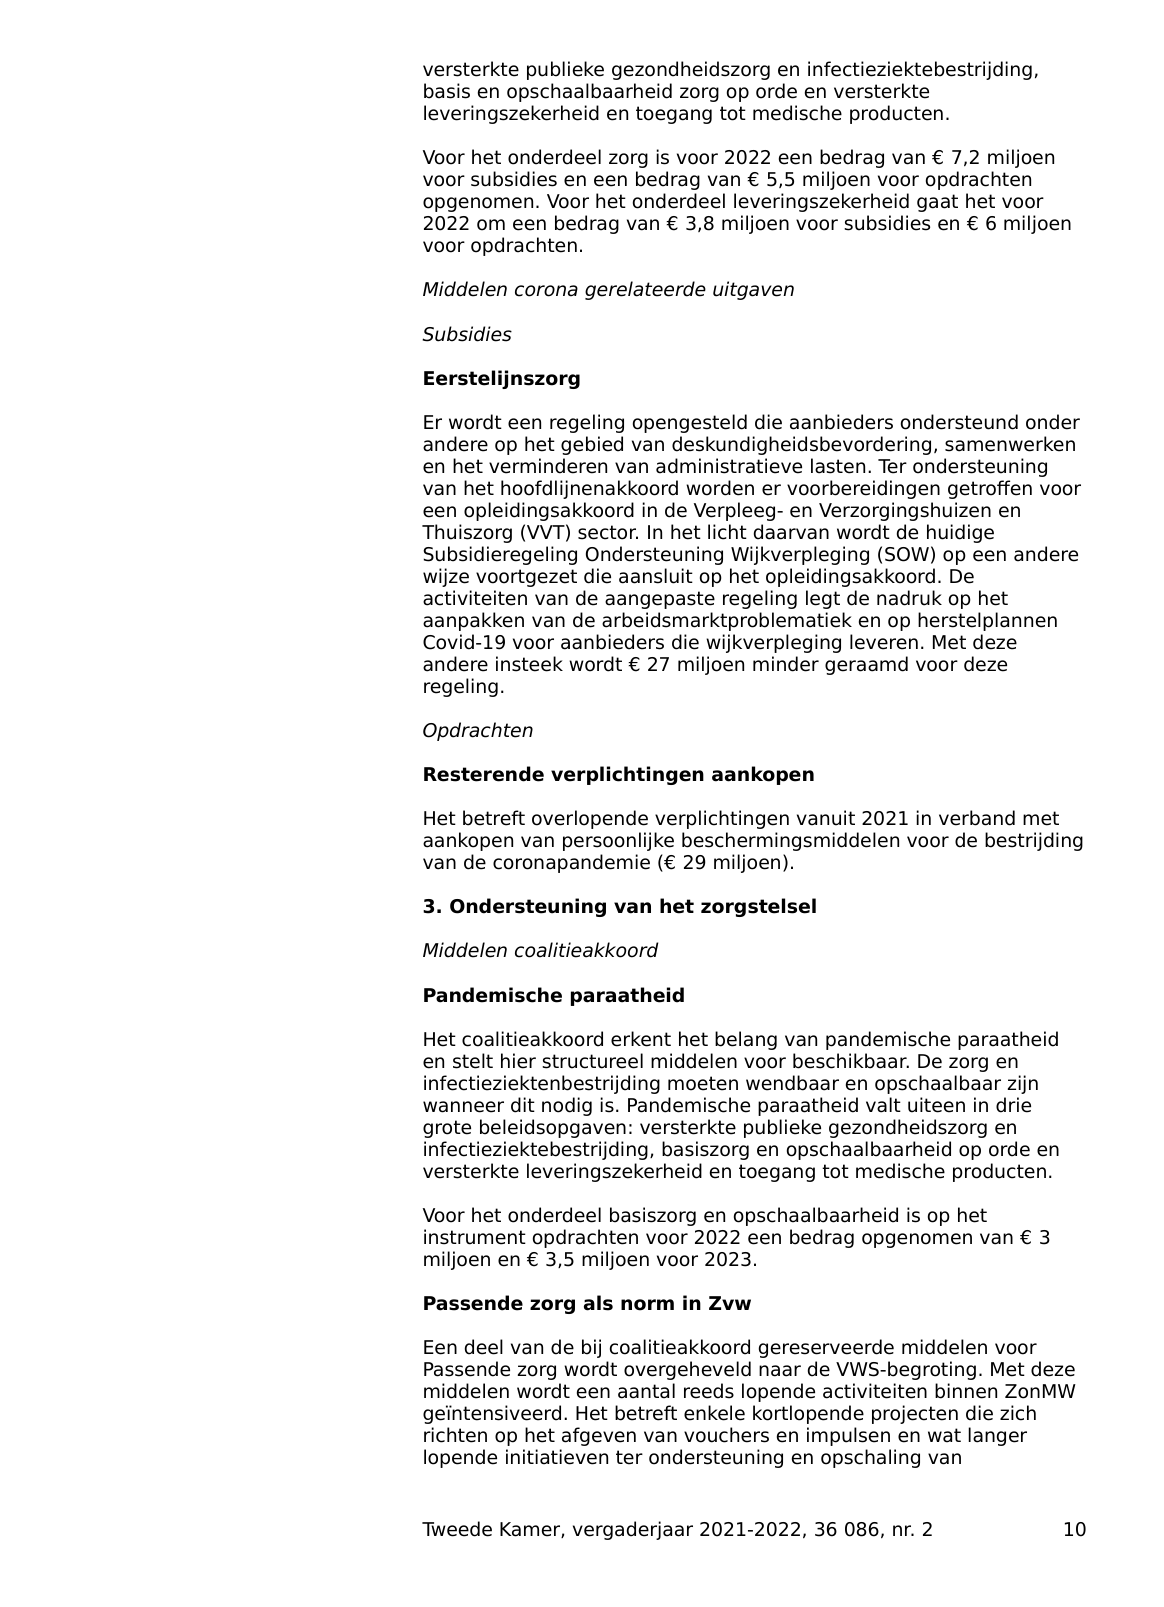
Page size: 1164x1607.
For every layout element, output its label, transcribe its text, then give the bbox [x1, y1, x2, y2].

subtitle Resterende verplichtingen aankopen [422, 764, 1087, 786]
subtitle Subsidies [422, 323, 1087, 345]
text versterkte publieke gezondheidszorg en infectieziektebestrijding, basis en opschaalbaarheid zorg op orde en versterkte leveringszekerheid en toegang tot medische producten. [422, 59, 1087, 125]
subtitle Passende zorg als norm in Zvw [422, 1293, 1087, 1315]
subtitle Middelen corona gerelateerde uitgaven [422, 279, 1087, 301]
subtitle 3. Ondersteuning van het zorgstelsel [422, 896, 1087, 918]
text Het betreft overlopende verplichtingen vanuit 2021 in verband met aankopen van persoonlijke beschermingsmiddelen voor de bestrijding van de coronapandemie (€ 29 miljoen). [422, 808, 1087, 874]
text Het coalitieakkoord erkent het belang van pandemische paraatheid en stelt hier structureel middelen voor beschikbaar. De zorg en infectieziektenbestrijding moeten wendbaar en opschaalbaar zijn wanneer dit nodig is. Pandemische paraatheid valt uiteen in drie grote beleidsopgaven: versterkte publieke gezondheidszorg en infectieziektebestrijding, basiszorg en opschaalbaarheid op orde en versterkte leveringszekerheid en toegang tot medische producten. [422, 1029, 1087, 1182]
subtitle Middelen coalitieakkoord [422, 940, 1087, 962]
text Een deel van de bij coalitieakkoord gereserveerde middelen voor Passende zorg wordt overgeheveld naar de VWS-begroting. Met deze middelen wordt een aantal reeds lopende activiteiten binnen ZonMW geïntensiveerd. Het betreft enkele kortlopende projecten die zich richten op het afgeven van vouchers en impulsen en wat langer lopende initiatieven ter ondersteuning en opschaling van [422, 1337, 1087, 1469]
subtitle Opdrachten [422, 720, 1087, 742]
text Voor het onderdeel zorg is voor 2022 een bedrag van € 7,2 miljoen voor subsidies en een bedrag van € 5,5 miljoen voor opdrachten opgenomen. Voor het onderdeel leveringszekerheid gaat het voor 2022 om een bedrag van € 3,8 miljoen voor subsidies en € 6 miljoen voor opdrachten. [422, 147, 1087, 257]
text Voor het onderdeel basiszorg en opschaalbaarheid is op het instrument opdrachten voor 2022 een bedrag opgenomen van € 3 miljoen en € 3,5 miljoen voor 2023. [422, 1205, 1087, 1271]
subtitle Pandemische paraatheid [422, 984, 1087, 1006]
subtitle Eerstelijnszorg [422, 368, 1087, 389]
text Er wordt een regeling opengesteld die aanbieders ondersteund onder andere op het gebied van deskundigheidsbevordering, samenwerken en het verminderen van administratieve lasten. Ter ondersteuning van het hoofdlijnenakkoord worden er voorbereidingen getroffen voor een opleidingsakkoord in de Verpleeg- en Verzorgingshuizen en Thuiszorg (VVT) sector. In het licht daarvan wordt de huidige Subsidieregeling Ondersteuning Wijkverpleging (SOW) op een andere wijze voortgezet die aansluit op het opleidingsakkoord. De activiteiten van de aangepaste regeling legt de nadruk op het aanpakken van de arbeidsmarktproblematiek en op herstelplannen Covid-19 voor aanbieders die wijkverpleging leveren. Met deze andere insteek wordt € 27 miljoen minder geraamd voor deze regeling. [422, 412, 1087, 697]
